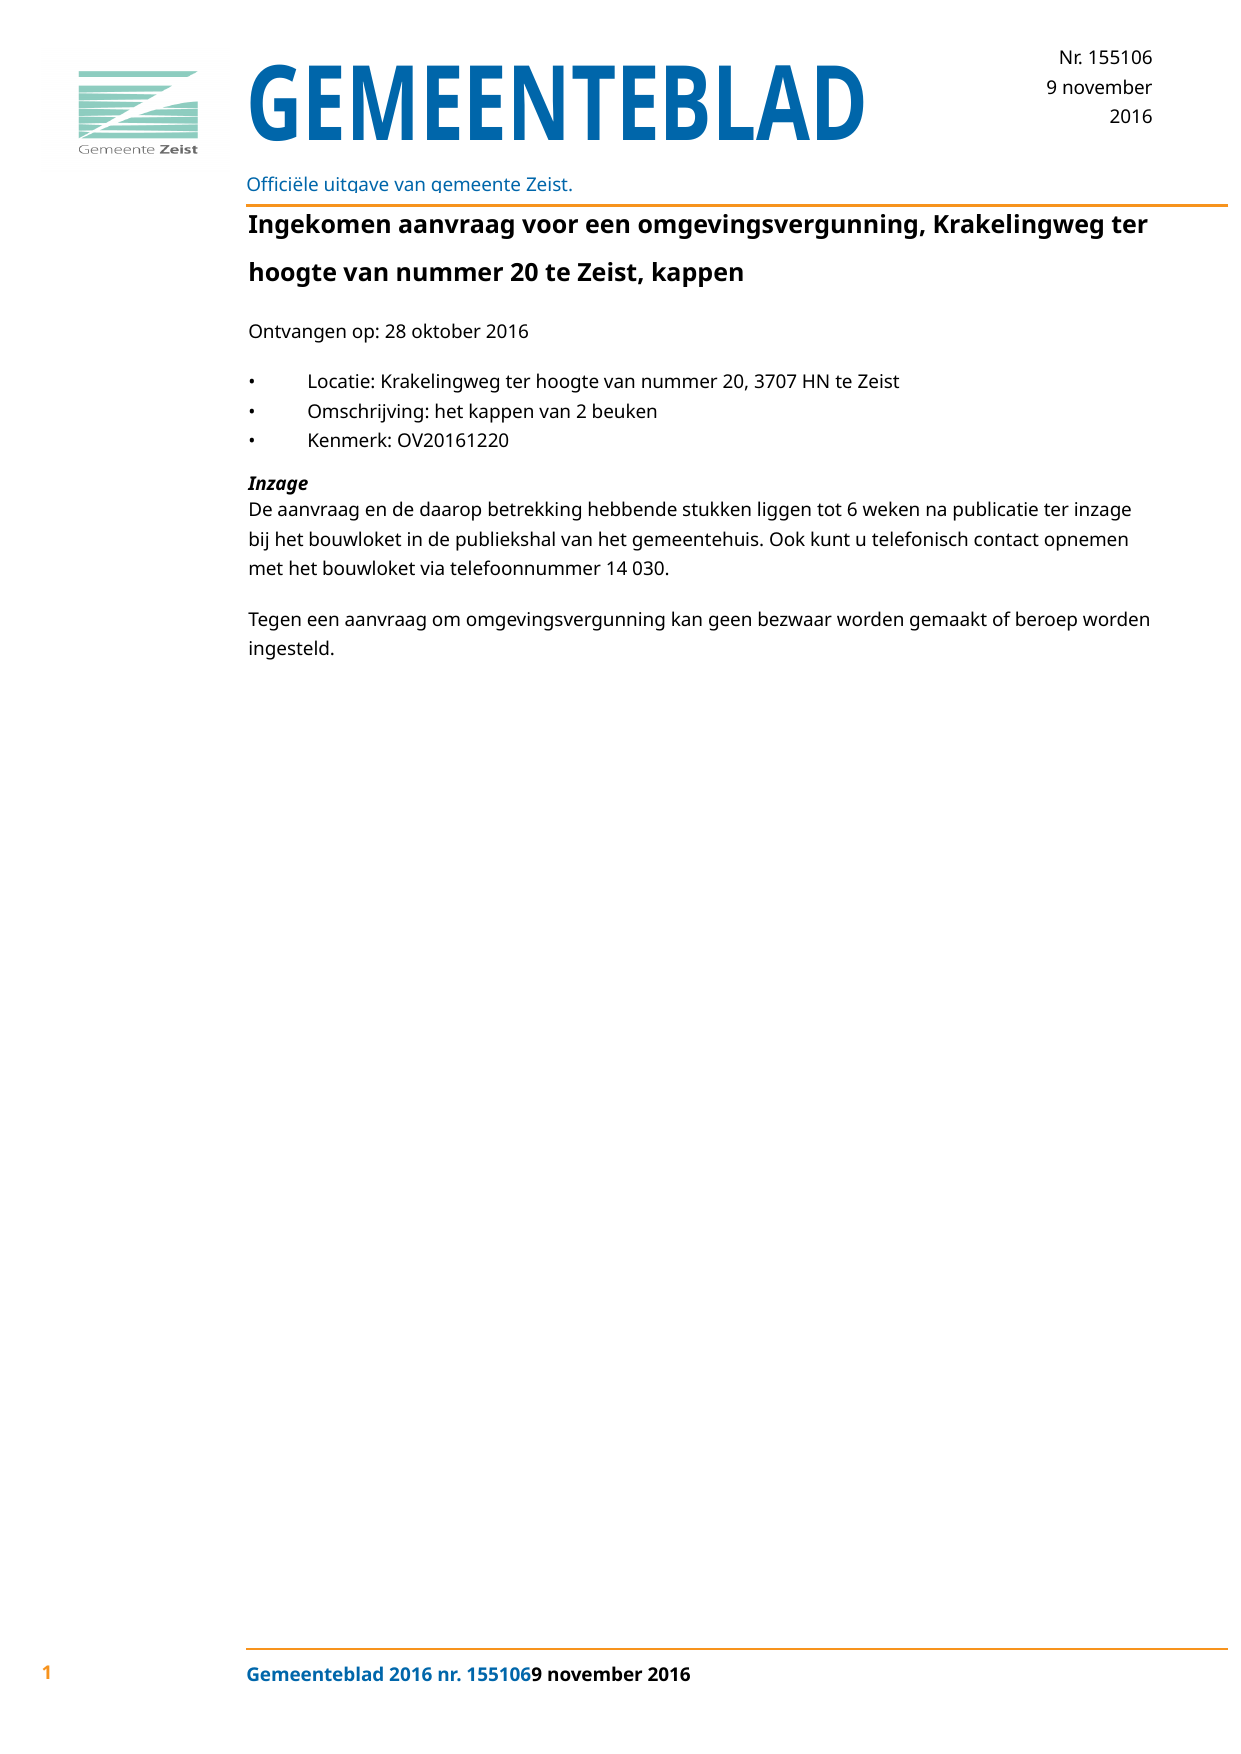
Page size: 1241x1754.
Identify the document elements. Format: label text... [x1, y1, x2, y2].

list Kenmerk: OV20161220 [248, 427, 1152, 453]
list Omschrijving: het kappen van 2 beuken [248, 398, 1152, 424]
text De aanvraag en de daarop betrekking hebbende stukken liggen tot 6 weken na publicatie ter inzage bij het bouwloket in de publiekshal van het gemeentehuis. Ook kunt u telefonisch contact opnemen met het bouwloket via telefoonnummer 14 030. [248, 496, 1152, 581]
text Inzage [248, 471, 1152, 496]
text Ontvangen op: 28 oktober 2016 [248, 318, 1152, 344]
text Ingekomen aanvraag voor een omgevingsvergunning, Krakelingweg ter hoogte van nummer 20 te Zeist, kappen [248, 207, 1152, 288]
text Tegen een aanvraag om omgevingsvergunning kan geen bezwaar worden gemaakt of beroep worden ingesteld. [248, 606, 1152, 661]
list Locatie: Krakelingweg ter hoogte van nummer 20, 3707 HN te Zeist [248, 368, 1152, 394]
picture [41, 47, 231, 172]
